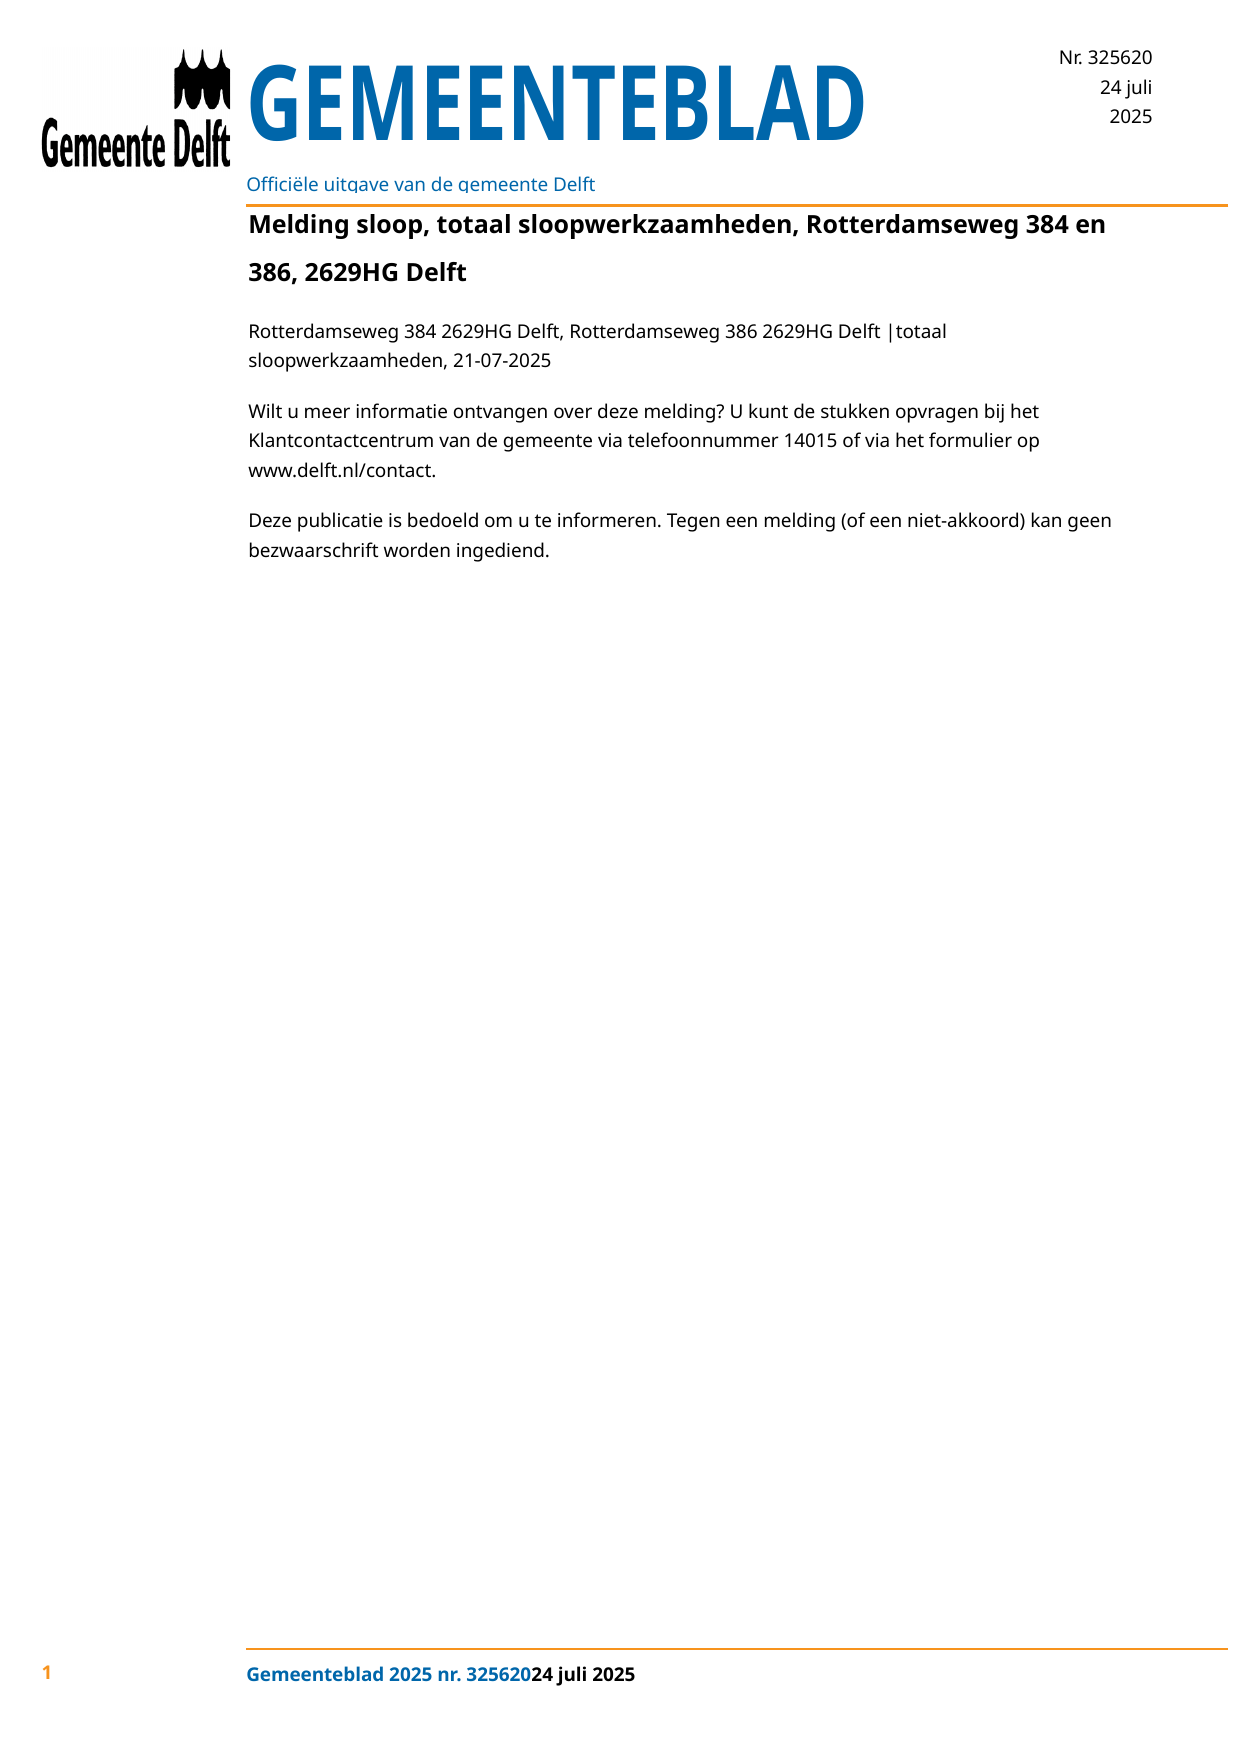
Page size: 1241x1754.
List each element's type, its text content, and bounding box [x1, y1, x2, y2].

text Deze publicatie is bedoeld om u te informeren. Tegen een melding (of een niet-akkoord) kan geen bezwaarschrift worden ingediend. [248, 507, 1152, 563]
text Melding sloop, totaal sloopwerkzaamheden, Rotterdamseweg 384 en 386, 2629HG Delft [248, 207, 1152, 288]
text Wilt u meer informatie ontvangen over deze melding? U kunt de stukken opvragen bij het Klantcontactcentrum van de gemeente via telefoonnummer 14015 of via het formulier op www.delft.nl/contact. [248, 398, 1152, 483]
picture [41, 47, 231, 172]
text Rotterdamseweg 384 2629HG Delft, Rotterdamseweg 386 2629HG Delft |totaal sloopwerkzaamheden, 21-07-2025 [248, 318, 1152, 373]
